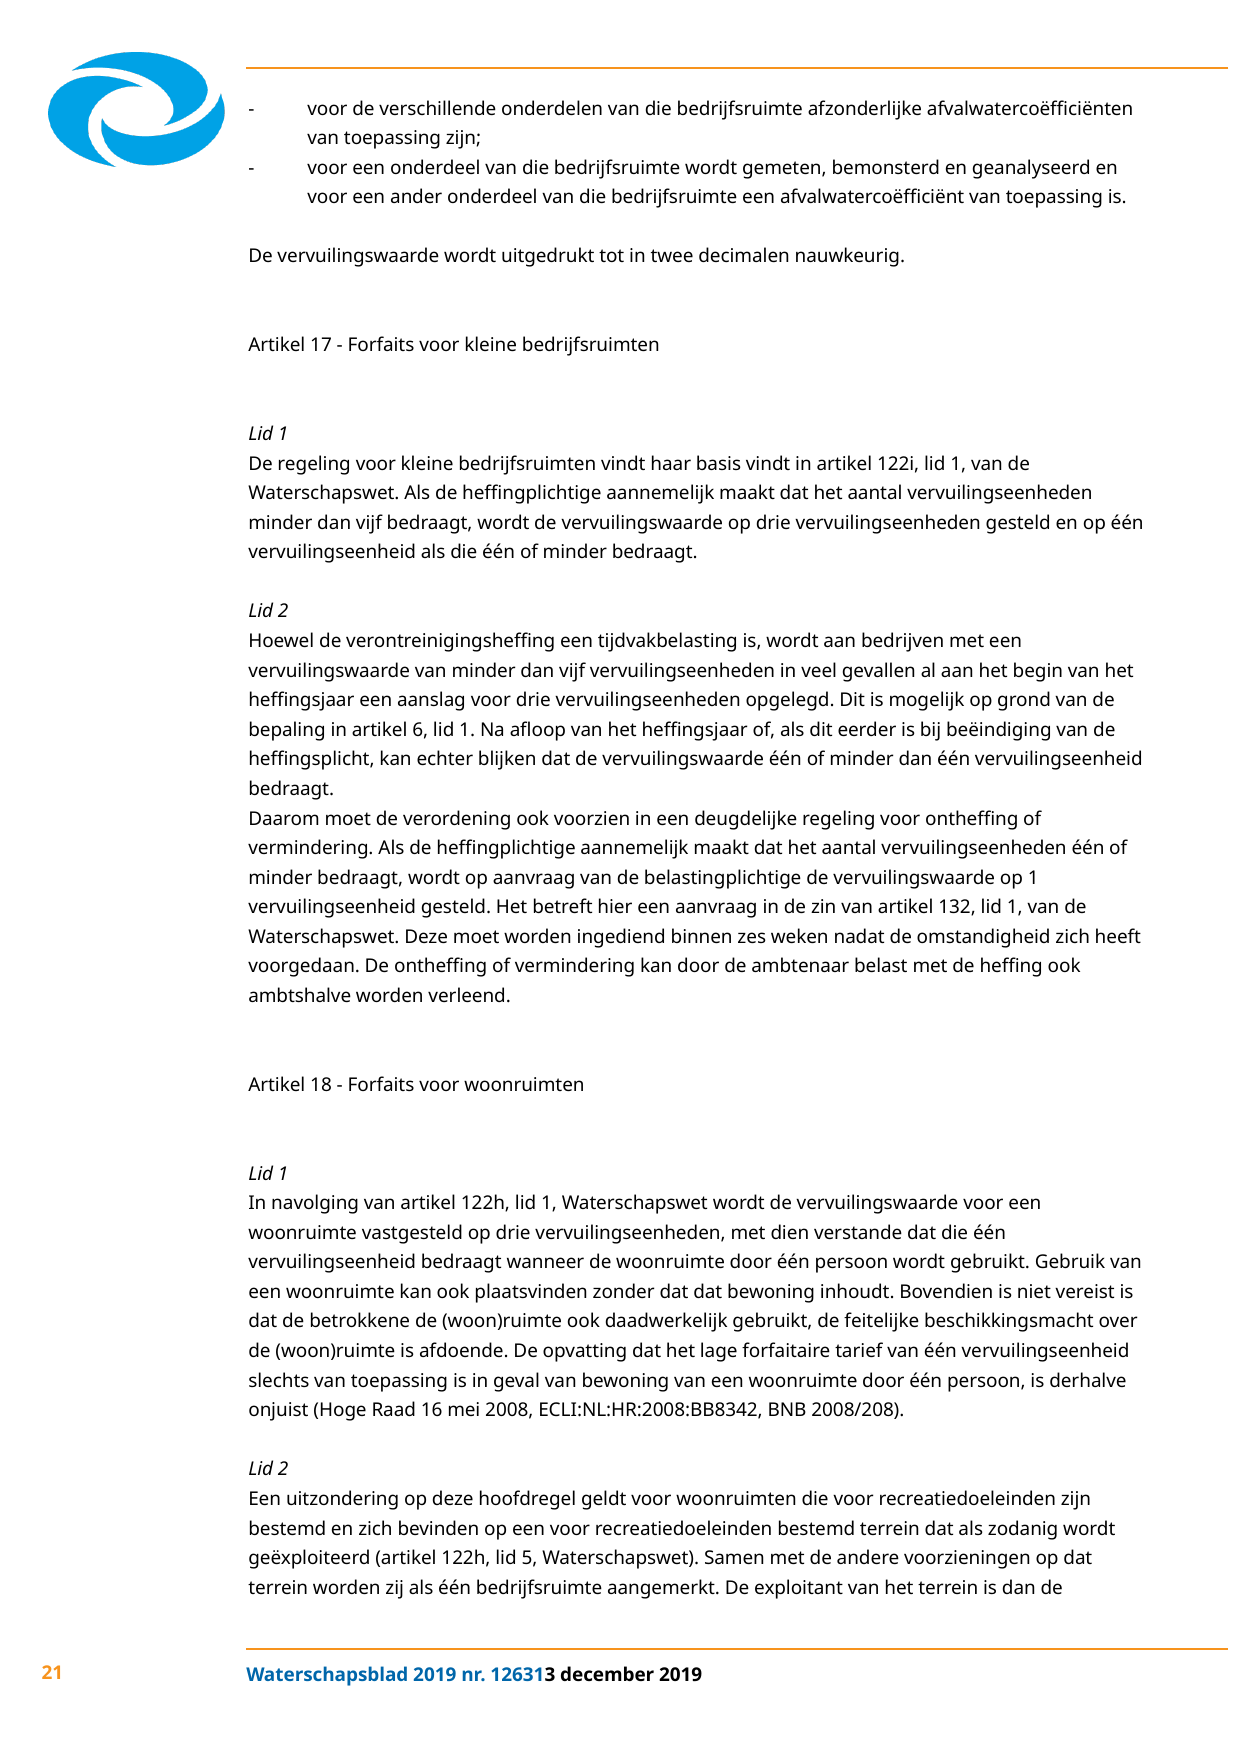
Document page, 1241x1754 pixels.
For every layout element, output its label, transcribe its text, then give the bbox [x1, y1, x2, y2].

text Hoewel de verontreinigingsheffing een tijdvakbelasting is, wordt aan bedrijven met een vervuilingswaarde van minder dan vijf vervuilingseenheden in veel gevallen al aan het begin van het heffingsjaar een aanslag voor drie vervuilingseenheden opgelegd. Dit is mogelijk op grond van de bepaling in artikel 6, lid 1. Na afloop van het heffingsjaar of, als dit eerder is bij beëindiging van de heffingsplicht, kan echter blijken dat de vervuilingswaarde één of minder dan één vervuilingseenheid bedraagt. [248, 627, 1152, 801]
text In navolging van artikel 122h, lid 1, Waterschapswet wordt de vervuilingswaarde voor een woonruimte vastgesteld op drie vervuilingseenheden, met dien verstande dat die één vervuilingseenheid bedraagt wanneer de woonruimte door één persoon wordt gebruikt. Gebruik van een woonruimte kan ook plaatsvinden zonder dat dat bewoning inhoudt. Bovendien is niet vereist is dat de betrokkene de (woon)ruimte ook daadwerkelijk gebruikt, de feitelijke beschikkingsmacht over de (woon)ruimte is afdoende. De opvatting dat het lage forfaitaire tarief van één vervuilingseenheid slechts van toepassing is in geval van bewoning van een woonruimte door één persoon, is derhalve onjuist (Hoge Raad 16 mei 2008, ECLI:NL:HR:2008:BB8342, BNB 2008/208). [248, 1189, 1152, 1422]
text Lid 2 [248, 1456, 1152, 1481]
list voor de verschillende onderdelen van die bedrijfsruimte afzonderlijke afvalwatercoëfficiënten van toepassing zijn; [248, 95, 1152, 150]
text Een uitzondering op deze hoofdregel geldt voor woonruimten die voor recreatiedoeleinden zijn bestemd en zich bevinden op een voor recreatiedoeleinden bestemd terrein dat als zodanig wordt geëxploiteerd (artikel 122h, lid 5, Waterschapswet). Samen met de andere voorzieningen op dat terrein worden zij als één bedrijfsruimte aangemerkt. De exploitant van het terrein is dan de [248, 1485, 1152, 1600]
text Lid 2 [248, 598, 1152, 623]
text De vervuilingswaarde wordt uitgedrukt tot in twee decimalen nauwkeurig. [248, 243, 1152, 268]
list voor een onderdeel van die bedrijfsruimte wordt gemeten, bemonsterd en geanalyseerd en voor een ander onderdeel van die bedrijfsruimte een afvalwatercoëfficiënt van toepassing is. [248, 154, 1152, 209]
text Artikel 18 - Forfaits voor woonruimten [248, 1071, 1152, 1097]
text De regeling voor kleine bedrijfsruimten vindt haar basis vindt in artikel 122i, lid 1, van de Waterschapswet. Als de heffingplichtige aannemelijk maakt dat het aantal vervuilingseenheden minder dan vijf bedraagt, wordt de vervuilingswaarde op drie vervuilingseenheden gesteld en op één vervuilingseenheid als die één of minder bedraagt. [248, 450, 1152, 564]
text Lid 1 [248, 420, 1152, 446]
text Lid 1 [248, 1160, 1152, 1186]
text Daarom moet de verordening ook voorzien in een deugdelijke regeling voor ontheffing of vermindering. Als de heffingplichtige aannemelijk maakt dat het aantal vervuilingseenheden één of minder bedraagt, wordt op aanvraag van de belastingplichtige de vervuilingswaarde op 1 vervuilingseenheid gesteld. Het betreft hier een aanvraag in de zin van artikel 132, lid 1, van de Waterschapswet. Deze moet worden ingediend binnen zes weken nadat de omstandigheid zich heeft voorgedaan. De ontheffing of vermindering kan door de ambtenaar belast met de heffing ook ambtshalve worden verleend. [248, 805, 1152, 1008]
picture [41, 47, 231, 172]
text Artikel 17 - Forfaits voor kleine bedrijfsruimten [248, 331, 1152, 357]
